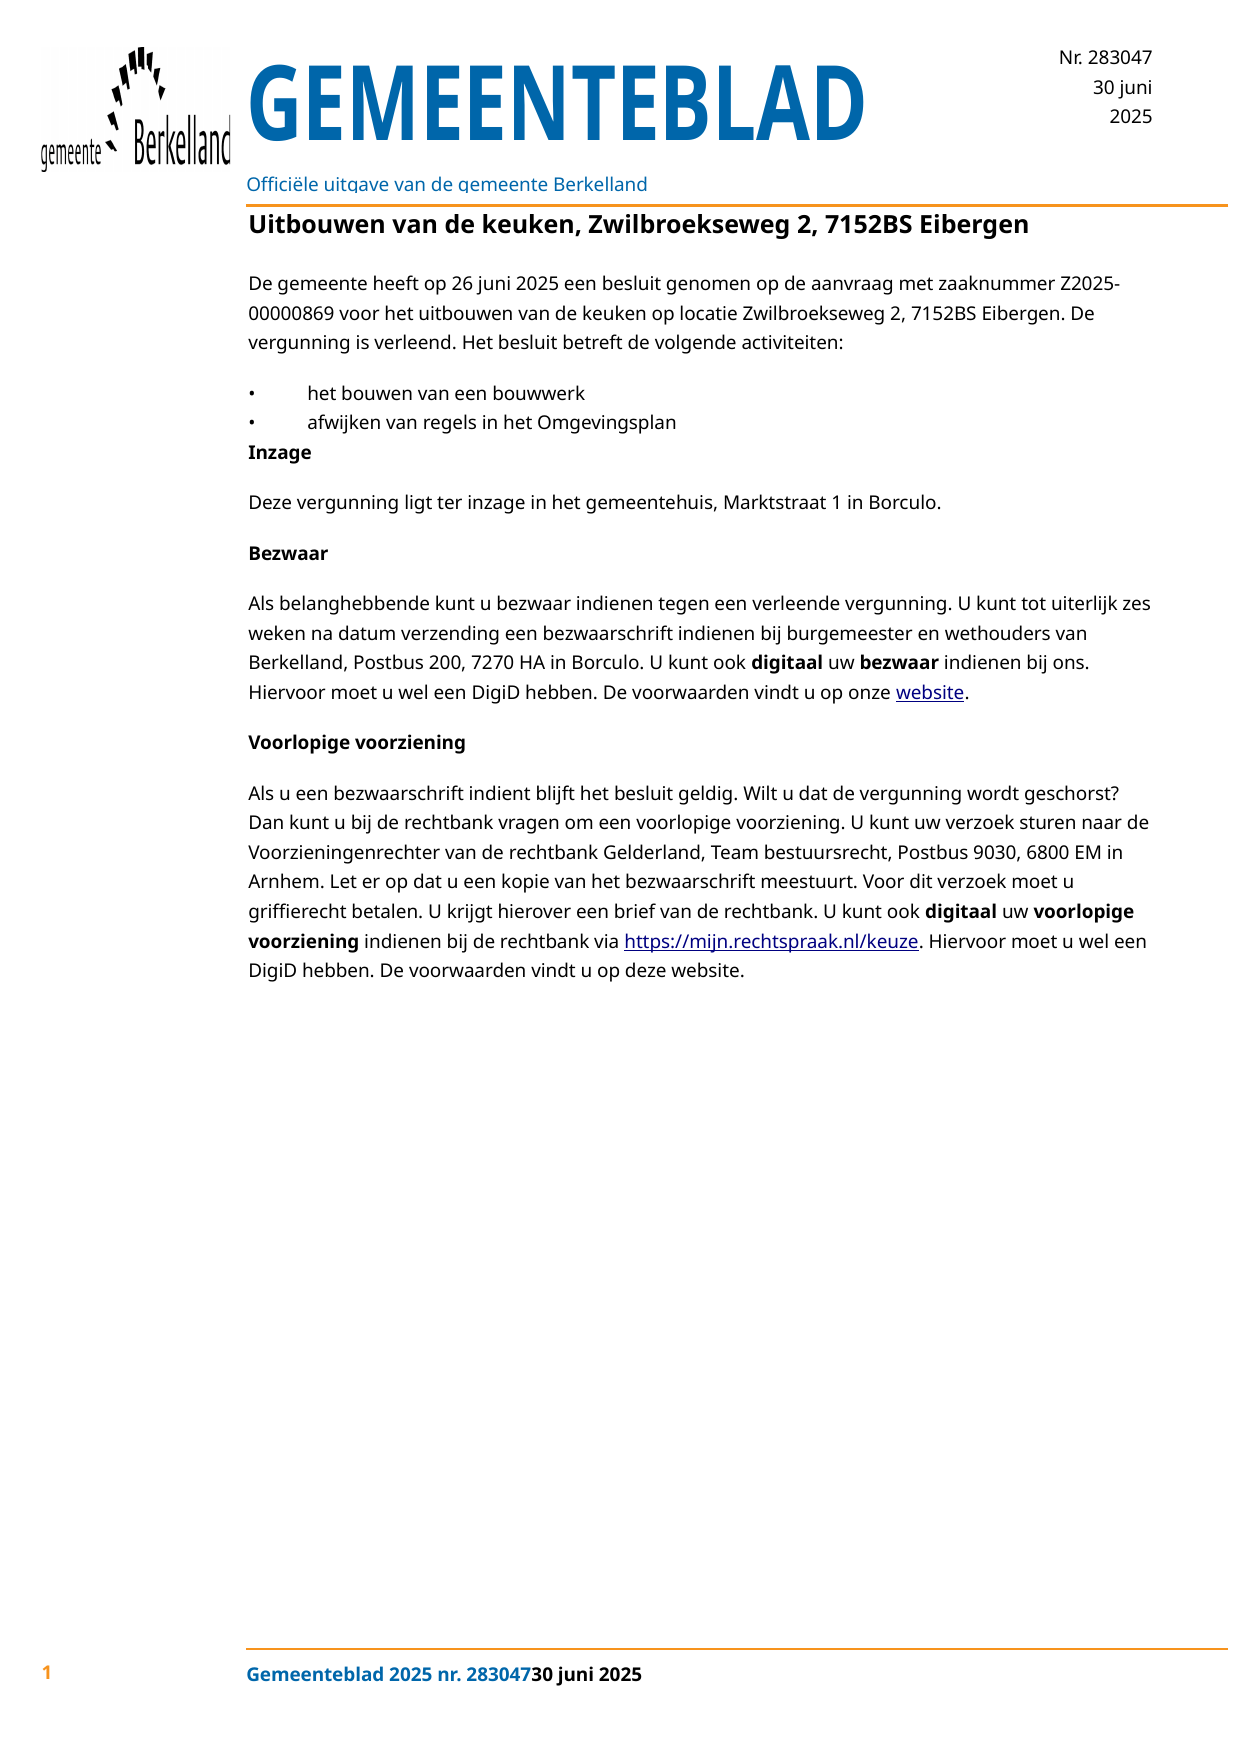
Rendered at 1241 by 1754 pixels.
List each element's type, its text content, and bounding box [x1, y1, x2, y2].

text Als u een bezwaarschrift indient blijft het besluit geldig. Wilt u dat de vergunning wordt geschorst? Dan kunt u bij de rechtbank vragen om een voorlopige voorziening. U kunt uw verzoek sturen naar de Voorzieningenrechter van de rechtbank Gelderland, Team bestuursrecht, Postbus 9030, 6800 EM in Arnhem. Let er op dat u een kopie van het bezwaarschrift meestuurt. Voor dit verzoek moet u griffierecht betalen. U krijgt hierover een brief van de rechtbank. U kunt ook digitaal uw voorlopige voorziening indienen bij de rechtbank via https://mijn.rechtspraak.nl/keuze. Hiervoor moet u wel een DigiD hebben. De voorwaarden vindt u op deze website. [248, 780, 1152, 983]
text Deze vergunning ligt ter inzage in het gemeentehuis, Marktstraat 1 in Borculo. [248, 489, 1152, 515]
picture [41, 47, 231, 172]
list afwijken van regels in het Omgevingsplan [248, 409, 1152, 435]
text Als belanghebbende kunt u bezwaar indienen tegen een verleende vergunning. U kunt tot uiterlijk zes weken na datum verzending een bezwaarschrift indienen bij burgemeester en wethouders van Berkelland, Postbus 200, 7270 HA in Borculo. U kunt ook digitaal uw bezwaar indienen bij ons. Hiervoor moet u wel een DigiD hebben. De voorwaarden vindt u op onze website. [248, 590, 1152, 705]
text Bezwaar [248, 540, 1152, 566]
text Voorlopige voorziening [248, 729, 1152, 755]
list het bouwen van een bouwwerk [248, 380, 1152, 406]
text Uitbouwen van de keuken, Zwilbroekseweg 2, 7152BS Eibergen [248, 207, 1152, 241]
text Inzage [248, 439, 1152, 465]
text De gemeente heeft op 26 juni 2025 een besluit genomen op de aanvraag met zaaknummer Z2025-00000869 voor het uitbouwen van de keuken op locatie Zwilbroekseweg 2, 7152BS Eibergen. De vergunning is verleend. Het besluit betreft de volgende activiteiten: [248, 270, 1152, 355]
